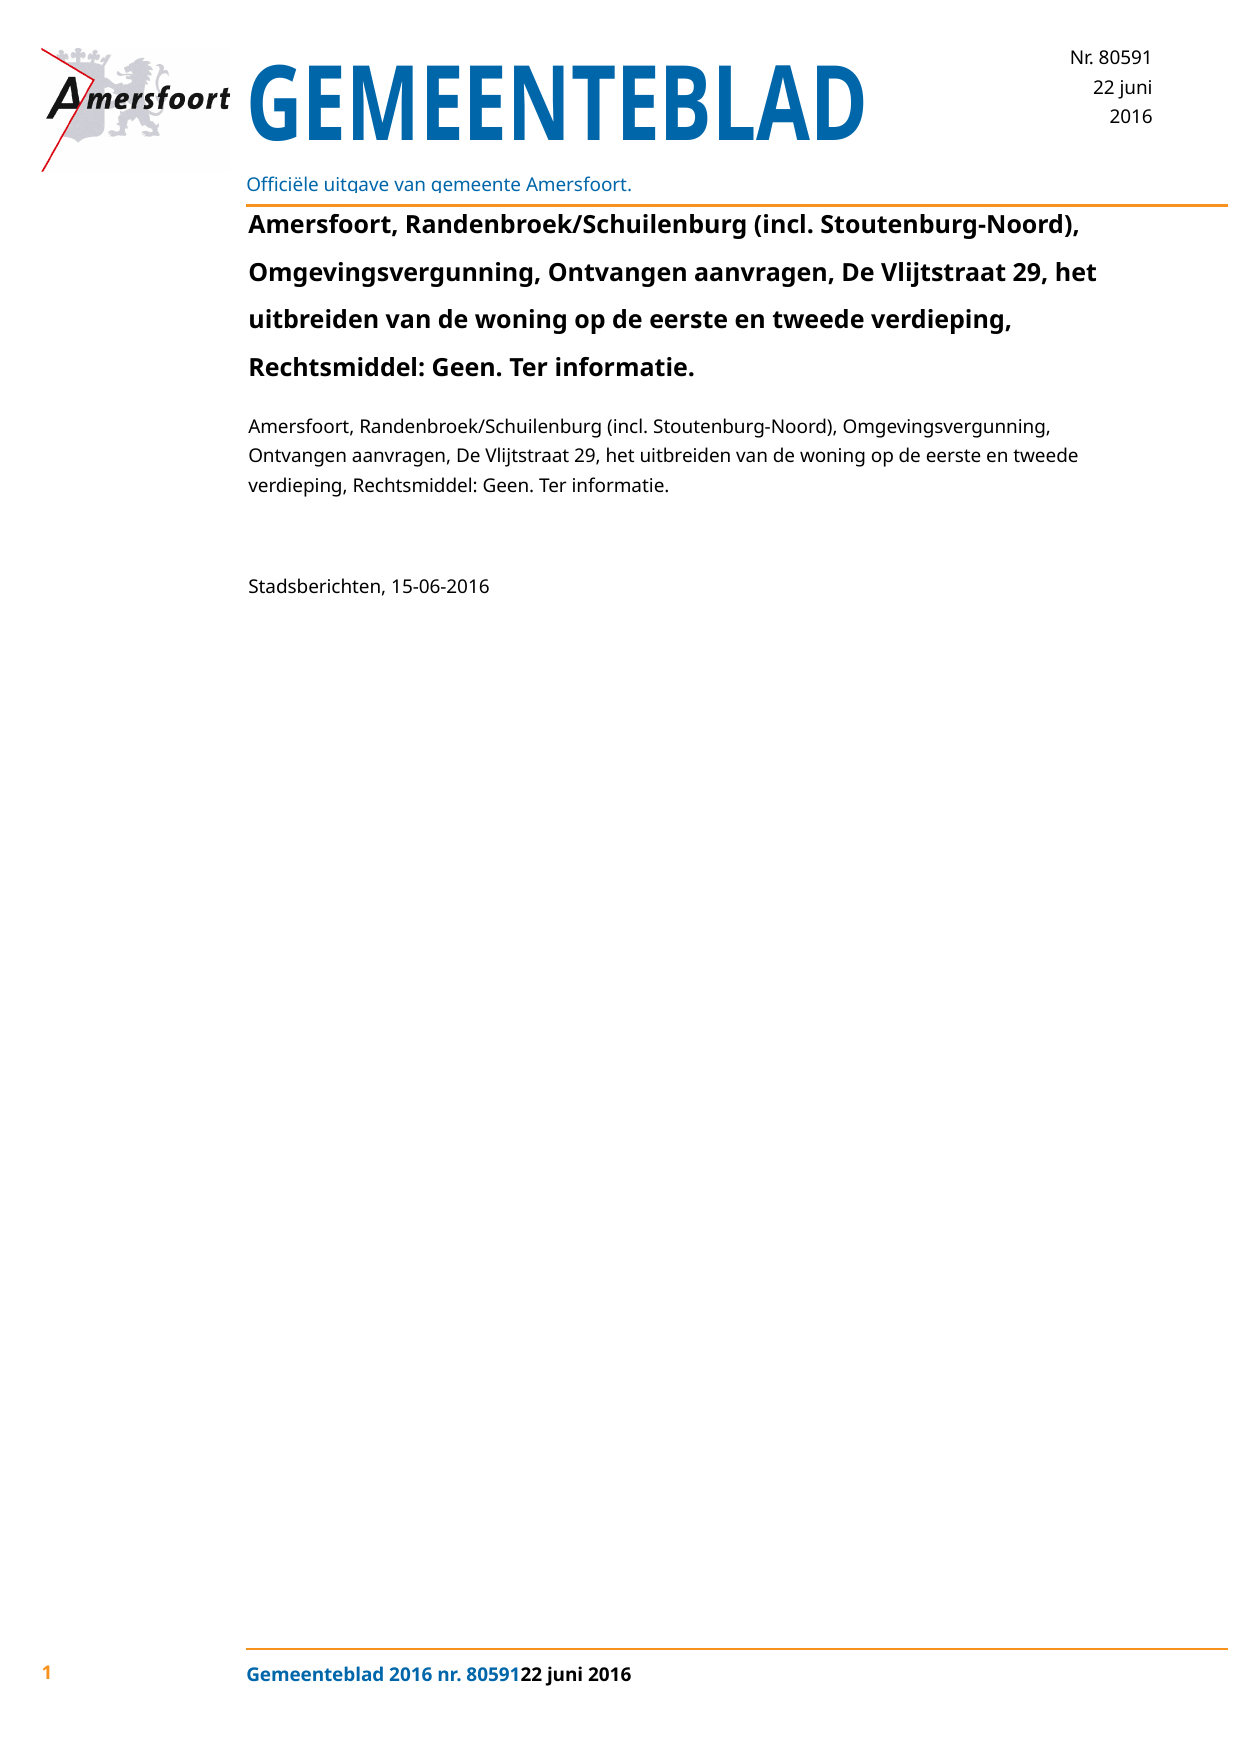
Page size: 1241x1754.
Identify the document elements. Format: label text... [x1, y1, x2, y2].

text Amersfoort, Randenbroek/Schuilenburg (incl. Stoutenburg-Noord), Omgevingsvergunning, Ontvangen aanvragen, De Vlijtstraat 29, het uitbreiden van de woning op de eerste en tweede verdieping, Rechtsmiddel: Geen. Ter informatie. [248, 207, 1152, 384]
text Amersfoort, Randenbroek/Schuilenburg (incl. Stoutenburg-Noord), Omgevingsvergunning, Ontvangen aanvragen, De Vlijtstraat 29, het uitbreiden van de woning op de eerste en tweede verdieping, Rechtsmiddel: Geen. Ter informatie. [248, 413, 1152, 498]
text Stadsberichten, 15-06-2016 [248, 573, 1152, 599]
picture [41, 47, 231, 172]
